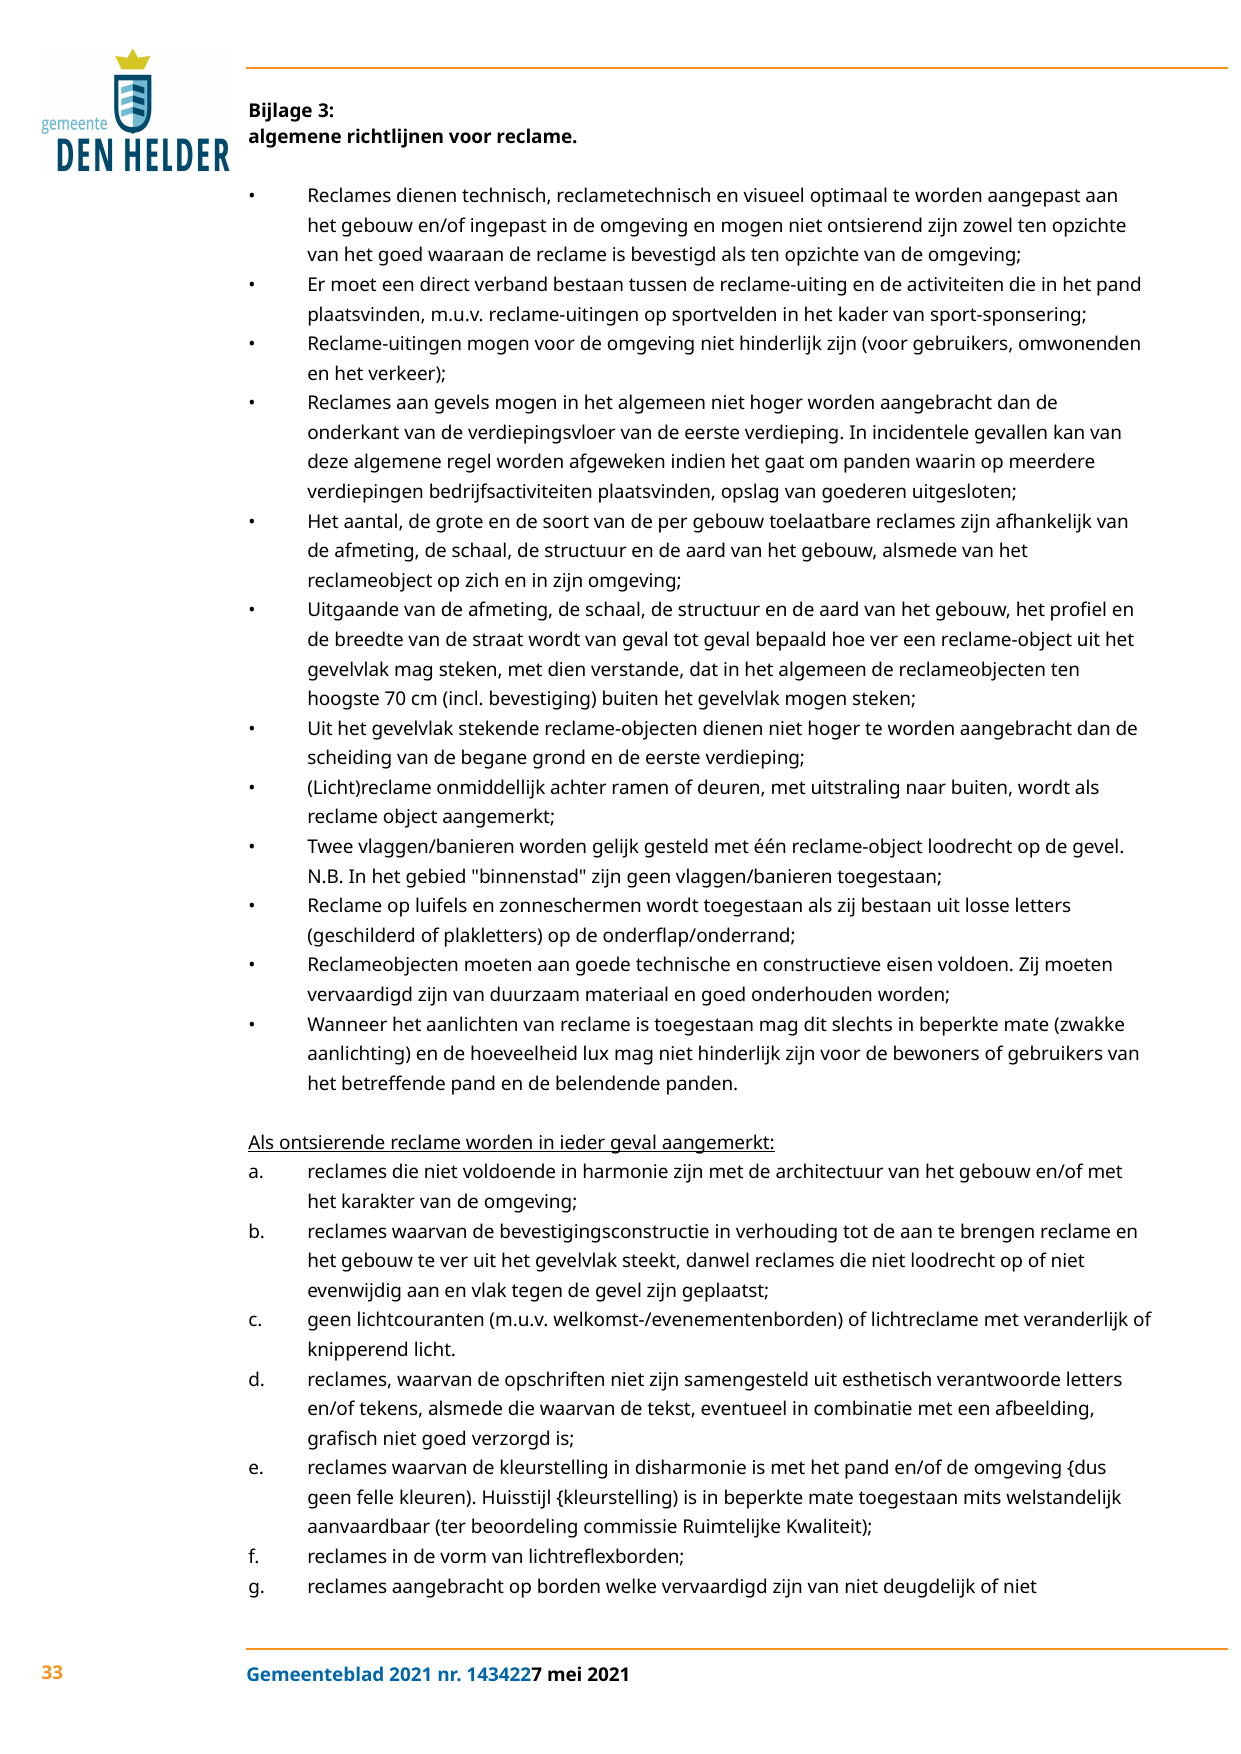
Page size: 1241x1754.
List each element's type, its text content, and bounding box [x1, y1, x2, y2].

picture [63, 144, 68, 165]
list Twee vlaggen/banieren worden gelijk gesteld met één reclame-object loodrecht op de gevel. N.B. In het gebied "binnenstad" zijn geen vlaggen/banieren toegestaan; [248, 833, 1152, 889]
list reclames die niet voldoende in harmonie zijn met de architectuur van het gebouw en/of met het karakter van de omgeving; [248, 1159, 1152, 1214]
picture [100, 154, 106, 172]
list (Licht)reclame onmiddellijk achter ramen of deuren, met uitstraling naar buiten, wordt als reclame­ object aangemerkt; [248, 774, 1152, 829]
list Het aantal, de grote en de soort van de per gebouw toelaatbare reclames zijn afhankelijk van de afmeting, de schaal, de structuur en de aard van het gebouw, alsmede van het reclameobject op zich en in zijn omgeving; [248, 508, 1152, 593]
list reclames in de vorm van lichtreflexborden; [248, 1543, 1152, 1569]
picture [220, 160, 224, 172]
list Reclames aan gevels mogen in het algemeen niet hoger worden aangebracht dan de onderkant van de verdiepingsvloer van de eerste verdieping. In incidentele gevallen kan van deze algemene regel worden afgeweken indien het gaat om panden waarin op meerdere verdiepingen bedrijfsactiviteiten plaatsvinden, opslag van goederen uitgesloten; [248, 389, 1152, 504]
text Bijlage 3: [248, 95, 1152, 123]
text Als ontsierende reclame worden in ieder geval aangemerkt: [248, 1129, 1152, 1155]
list Reclame op luifels en zonneschermen wordt toegestaan als zij bestaan uit losse letters (geschilderd of plakletters) op de onderflap/onderrand; [248, 892, 1152, 948]
picture [130, 157, 135, 172]
list Wanneer het aanlichten van reclame is toegestaan mag dit slechts in beperkte mate (zwakke aanlichting) en de hoeveelheid lux mag niet hinderlijk zijn voor de bewoners of gebruikers van het betreffende pand en de belendende panden. [248, 1011, 1152, 1096]
list Uit het gevelvlak stekende reclame-objecten dienen niet hoger te worden aangebracht dan de scheiding van de begane grond en de eerste verdieping; [248, 715, 1152, 770]
picture [182, 144, 187, 165]
list reclames waarvan de kleurstelling in disharmonie is met het pand en/of de omgeving {dus geen felle kleuren). Huisstijl {kleurstelling) is in beperkte mate toegestaan mits welstandelijk aanvaardbaar (ter beoordeling commissie Ruimtelijke Kwaliteit); [248, 1454, 1152, 1539]
list Uitgaande van de afmeting, de schaal, de structuur en de aard van het gebouw, het profiel en de breedte van de straat wordt van geval tot geval bepaald hoe ver een reclame-object uit het gevelvlak mag steken, met dien verstande, dat in het algemeen de reclameobjecten ten hoogste 70 cm (incl. bevestiging) buiten het gevelvlak mogen steken; [248, 597, 1152, 711]
text algemene richtlijnen voor reclame. [248, 123, 1152, 149]
list Er moet een direct verband bestaan tussen de reclame-uiting en de activiteiten die in het pand plaatsvinden, m.u.v. reclame-uitingen op sportvelden in het kader van sport-sponsering; [248, 271, 1152, 327]
list geen lichtcouranten (m.u.v. welkomst-/evenementenborden) of lichtreclame met veranderlijk of knipperend licht. [248, 1307, 1152, 1362]
picture [41, 47, 231, 172]
list reclames waarvan de bevestigingsconstructie in verhouding tot de aan te brengen reclame en het gebouw te ver uit het gevelvlak steekt, danwel reclames die niet loodrecht op of niet evenwijdig aan en vlak tegen de gevel zijn geplaatst; [248, 1218, 1152, 1303]
list reclames, waarvan de opschriften niet zijn samengesteld uit esthetisch verantwoorde letters en/of tekens, alsmede die waarvan de tekst, eventueel in combinatie met een afbeelding, grafisch niet goed verzorgd is; [248, 1366, 1152, 1451]
list Reclameobjecten moeten aan goede technische en constructieve eisen voldoen. Zij moeten vervaardigd zijn van duurzaam materiaal en goed onderhouden worden; [248, 952, 1152, 1007]
list Reclame-uitingen mogen voor de omgeving niet hinderlijk zijn (voor gebruikers, omwonenden en het verkeer); [248, 330, 1152, 386]
list reclames aangebracht op borden welke vervaardigd zijn van niet deugdelijk of niet [248, 1573, 1152, 1599]
list Reclames dienen technisch, reclametechnisch en visueel optimaal te worden aangepast aan het gebouw en/of ingepast in de omgeving en mogen niet ontsierend zijn zowel ten opzichte van het goed waaraan de reclame is bevestigd als ten opzichte van de omgeving; [248, 182, 1152, 267]
